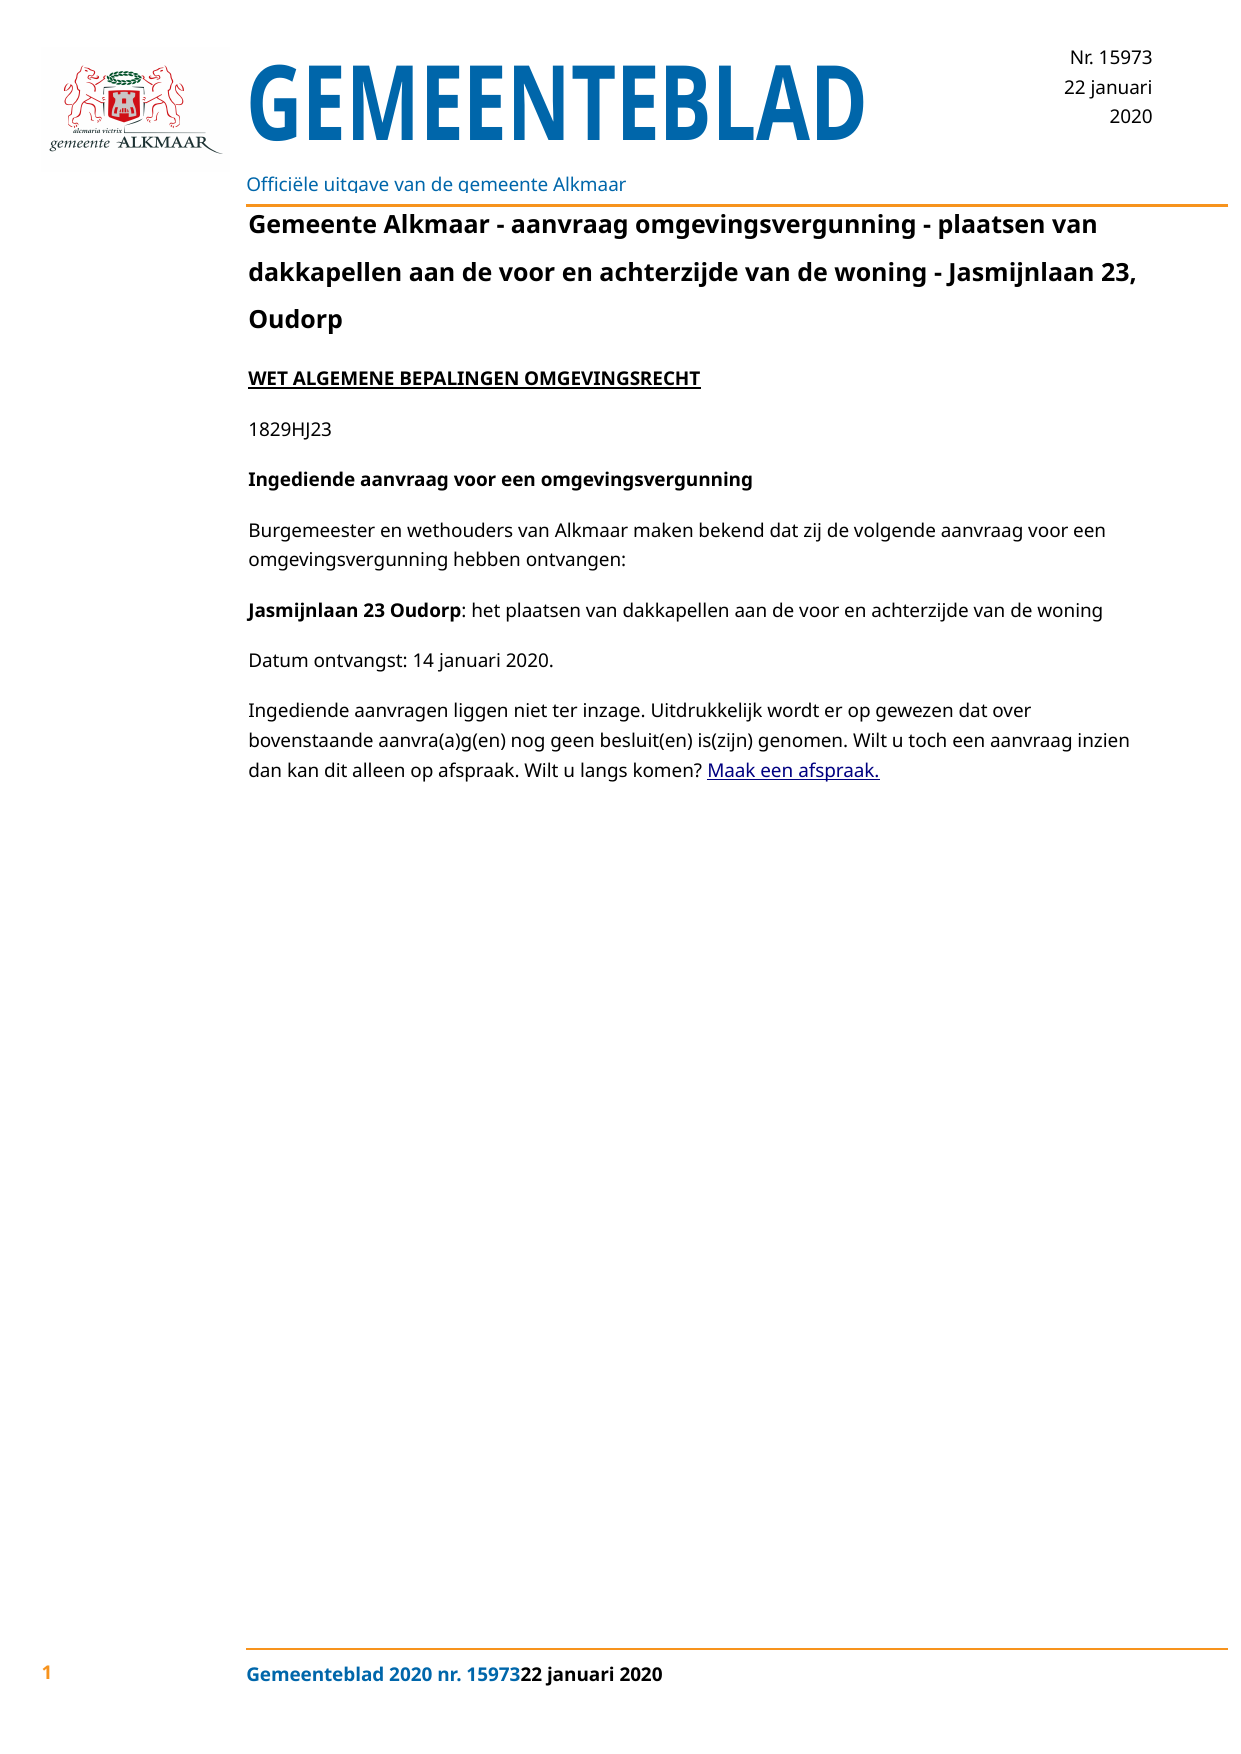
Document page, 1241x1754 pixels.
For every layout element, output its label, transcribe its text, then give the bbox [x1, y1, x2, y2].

text WET ALGEMENE BEPALINGEN OMGEVINGSRECHT [248, 366, 1152, 391]
text Jasmijnlaan 23 Oudorp: het plaatsen van dakkapellen aan de voor en achterzijde van de woning [248, 597, 1152, 622]
text Gemeente Alkmaar - aanvraag omgevingsvergunning - plaatsen van dakkapellen aan de voor en achterzijde van de woning - Jasmijnlaan 23, Oudorp [248, 207, 1152, 336]
text Ingediende aanvraag voor een omgevingsvergunning [248, 466, 1152, 492]
picture [41, 47, 231, 172]
text Burgemeester en wethouders van Alkmaar maken bekend dat zij de volgende aanvraag voor een omgevingsvergunning hebben ontvangen: [248, 517, 1152, 572]
text Datum ontvangst: 14 januari 2020. [248, 647, 1152, 673]
text 1829HJ23 [248, 416, 1152, 442]
text Ingediende aanvragen liggen niet ter inzage. Uitdrukkelijk wordt er op gewezen dat over bovenstaande aanvra(a)g(en) nog geen besluit(en) is(zijn) genomen. Wilt u toch een aanvraag inzien dan kan dit alleen op afspraak. Wilt u langs komen? Maak een afspraak. [248, 698, 1152, 782]
